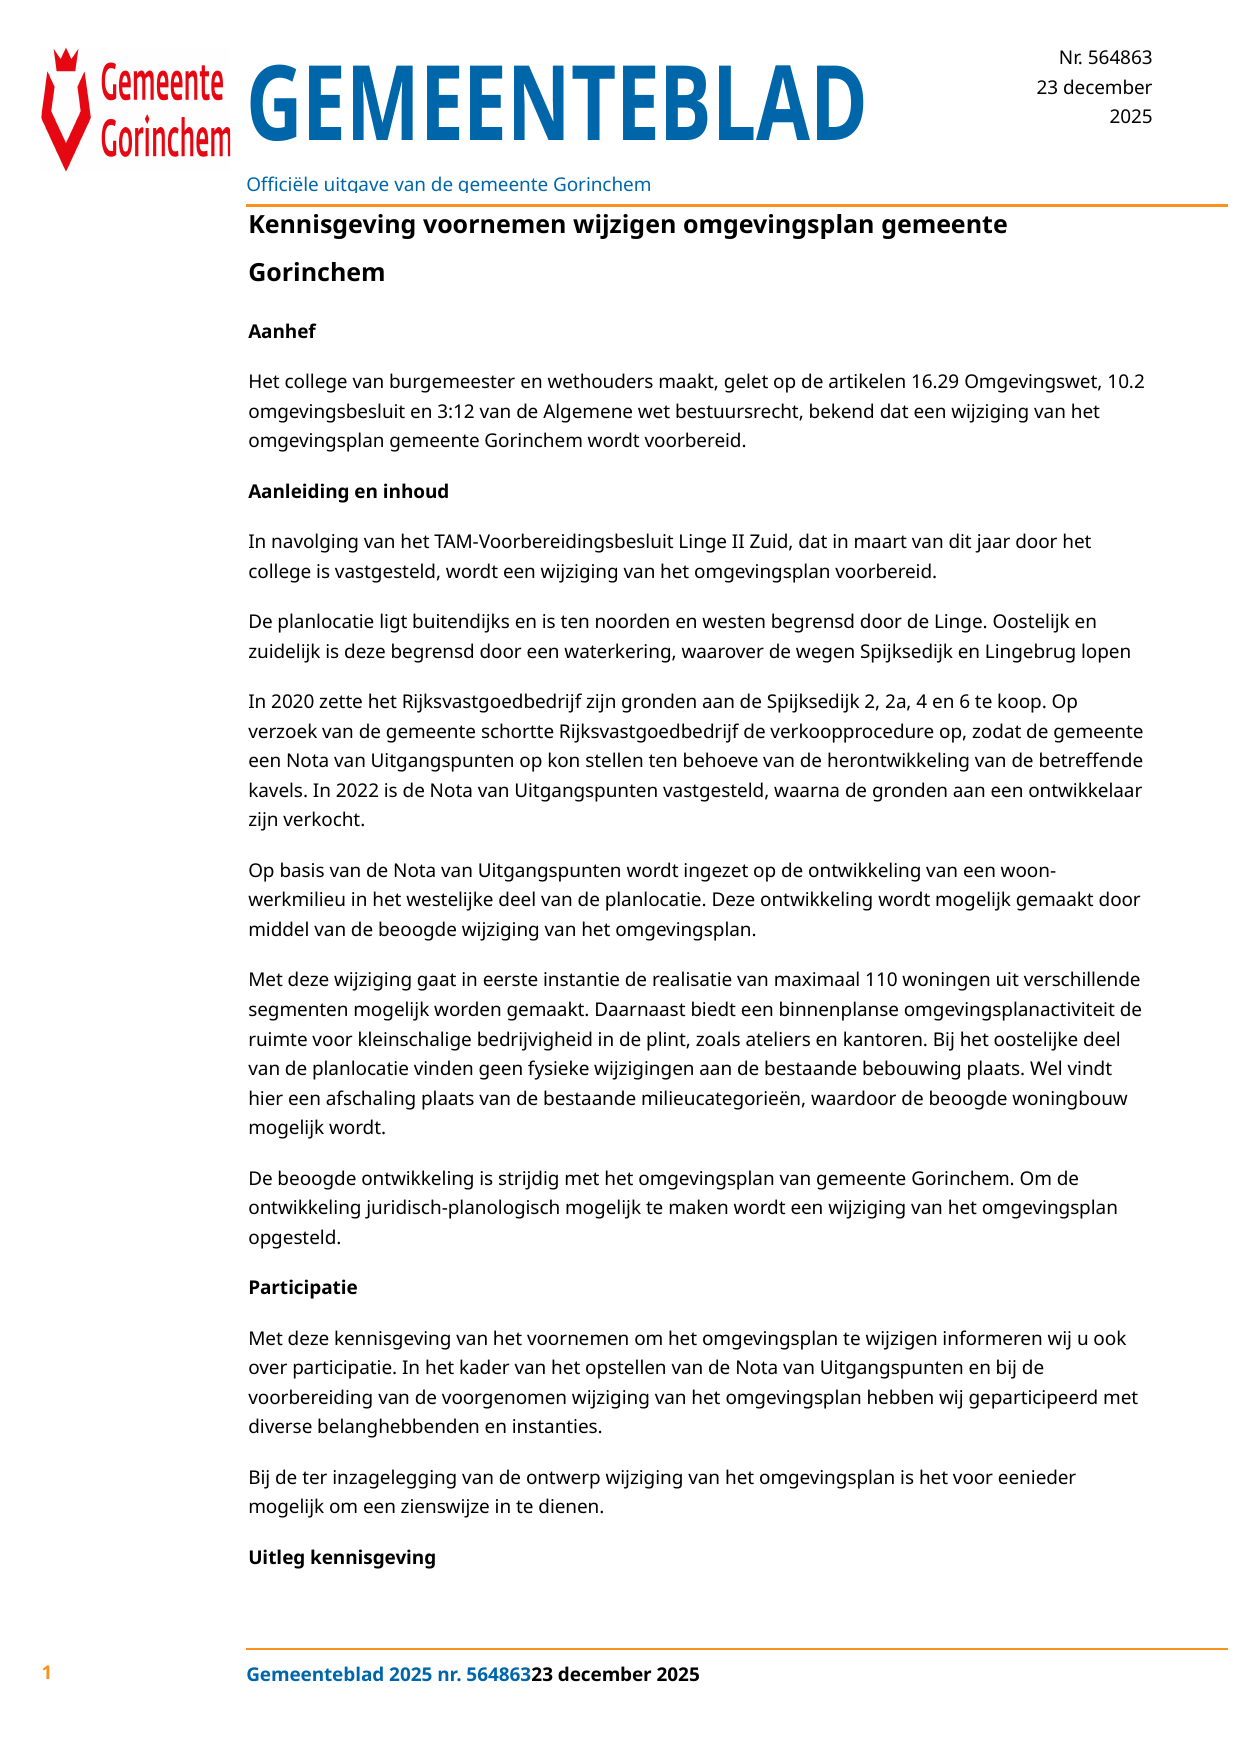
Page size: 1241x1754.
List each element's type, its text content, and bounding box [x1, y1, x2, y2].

text In 2020 zette het Rijksvastgoedbedrijf zijn gronden aan de Spijksedijk 2, 2a, 4 en 6 te koop. Op verzoek van de gemeente schortte Rijksvastgoedbedrijf de verkoopprocedure op, zodat de gemeente een Nota van Uitgangspunten op kon stellen ten behoeve van de herontwikkeling van de betreffende kavels. In 2022 is de Nota van Uitgangspunten vastgesteld, waarna de gronden aan een ontwikkelaar zijn verkocht. [248, 688, 1152, 832]
text Op basis van de Nota van Uitgangspunten wordt ingezet op de ontwikkeling van een woon-werkmilieu in het westelijke deel van de planlocatie. Deze ontwikkeling wordt mogelijk gemaakt door middel van de beoogde wijziging van het omgevingsplan. [248, 857, 1152, 942]
text Met deze wijziging gaat in eerste instantie de realisatie van maximaal 110 woningen uit verschillende segmenten mogelijk worden gemaakt. Daarnaast biedt een binnenplanse omgevingsplanactiviteit de ruimte voor kleinschalige bedrijvigheid in de plint, zoals ateliers en kantoren. Bij het oostelijke deel van de planlocatie vinden geen fysieke wijzigingen aan de bestaande bebouwing plaats. Wel vindt hier een afschaling plaats van de bestaande milieucategorieën, waardoor de beoogde woningbouw mogelijk wordt. [248, 967, 1152, 1140]
text De planlocatie ligt buitendijks en is ten noorden en westen begrensd door de Linge. Oostelijk en zuidelijk is deze begrensd door een waterkering, waarover de wegen Spijksedijk en Lingebrug lopen [248, 608, 1152, 664]
text De beoogde ontwikkeling is strijdig met het omgevingsplan van gemeente Gorinchem. Om de ontwikkeling juridisch-planologisch mogelijk te maken wordt een wijziging van het omgevingsplan opgesteld. [248, 1165, 1152, 1250]
text Met deze kennisgeving van het voornemen om het omgevingsplan te wijzigen informeren wij u ook over participatie. In het kader van het opstellen van de Nota van Uitgangspunten en bij de voorbereiding van de voorgenomen wijziging van het omgevingsplan hebben wij geparticipeerd met diverse belanghebbenden en instanties. [248, 1325, 1152, 1439]
text Participatie [248, 1274, 1152, 1300]
text In navolging van het TAM-Voorbereidingsbesluit Linge II Zuid, dat in maart van dit jaar door het college is vastgesteld, wordt een wijziging van het omgevingsplan voorbereid. [248, 528, 1152, 584]
picture [41, 47, 231, 172]
text Aanleiding en inhoud [248, 478, 1152, 504]
text Aanhef [248, 318, 1152, 344]
text Uitleg kennisgeving [248, 1544, 1152, 1570]
text Bij de ter inzagelegging van de ontwerp wijziging van het omgevingsplan is het voor eenieder mogelijk om een zienswijze in te dienen. [248, 1464, 1152, 1519]
text Kennisgeving voornemen wijzigen omgevingsplan gemeente Gorinchem [248, 207, 1152, 288]
text Het college van burgemeester en wethouders maakt, gelet op de artikelen 16.29 Omgevingswet, 10.2 omgevingsbesluit en 3:12 van de Algemene wet bestuursrecht, bekend dat een wijziging van het omgevingsplan gemeente Gorinchem wordt voorbereid. [248, 368, 1152, 453]
